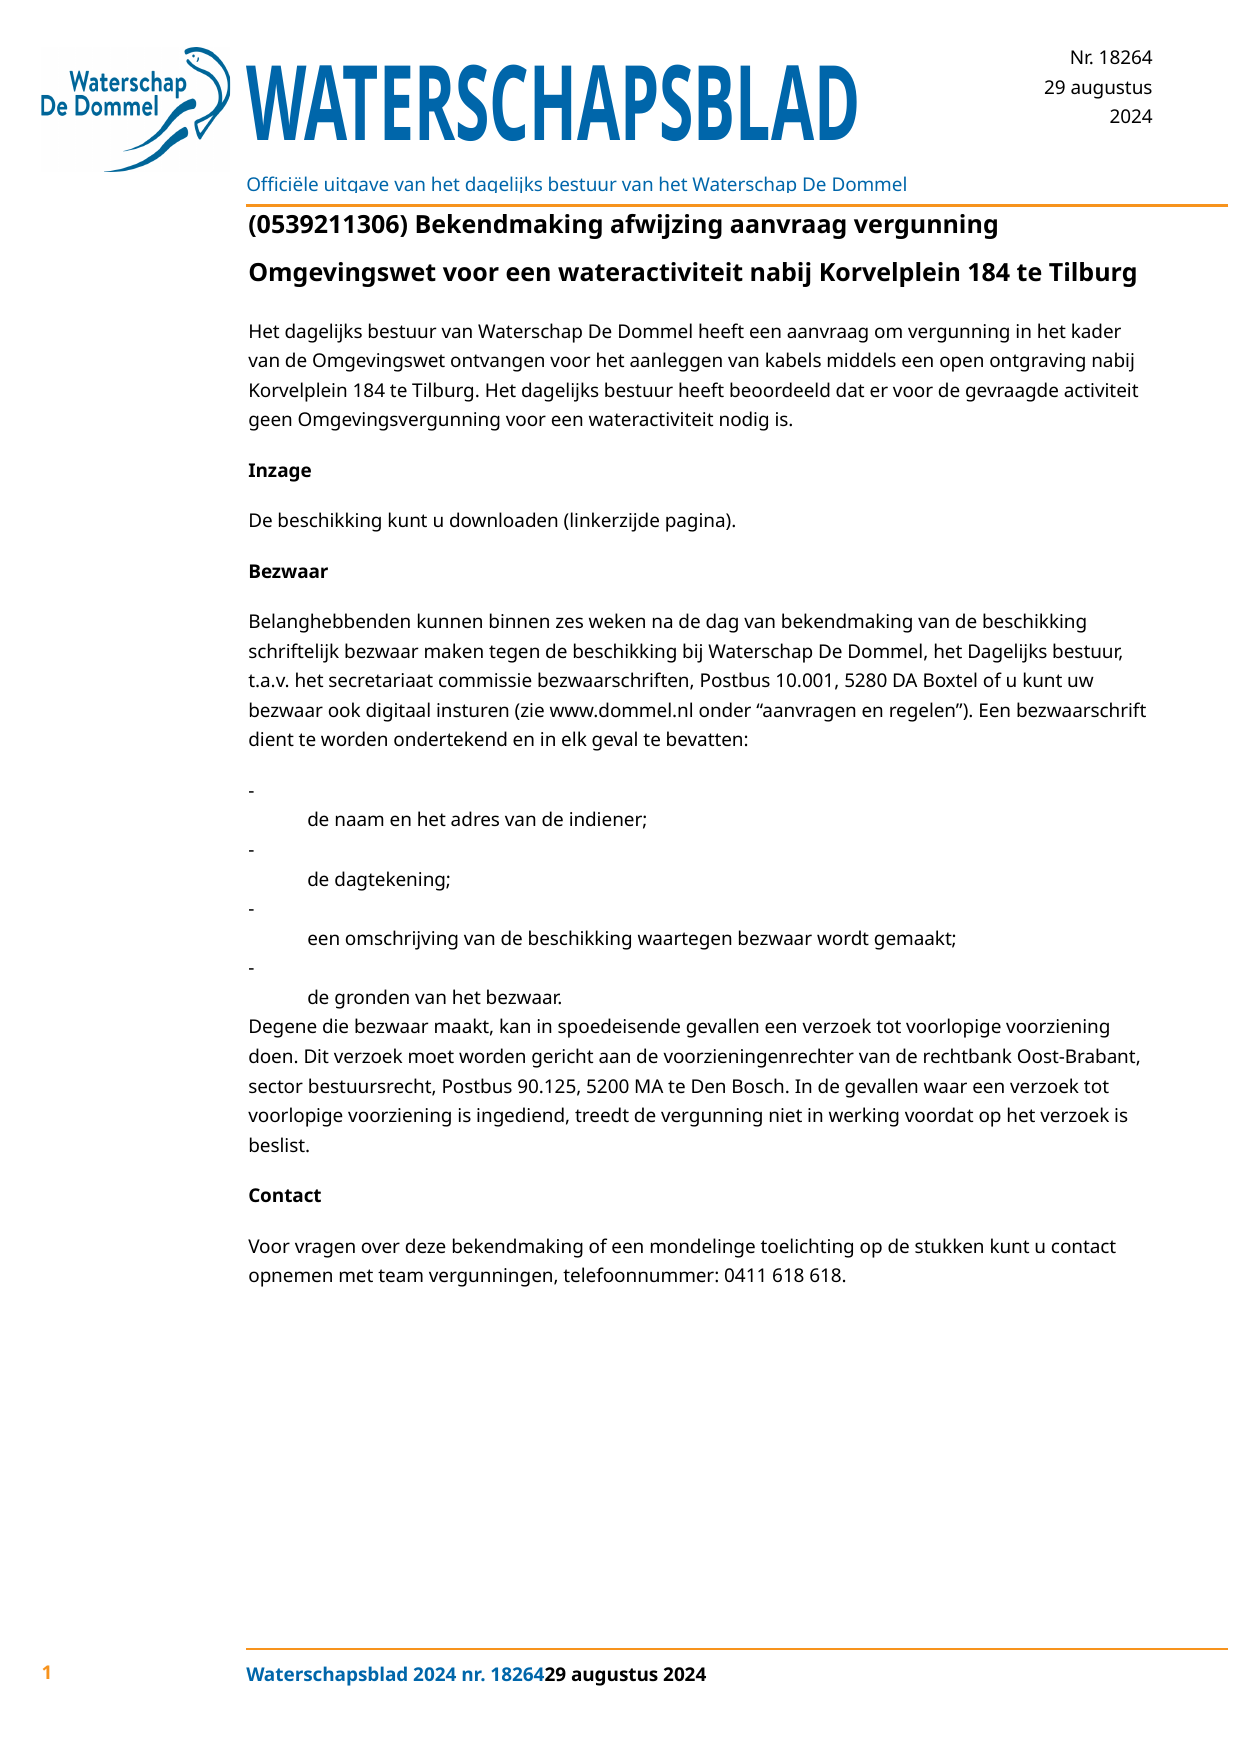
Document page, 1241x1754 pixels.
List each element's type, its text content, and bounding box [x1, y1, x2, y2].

list de dagtekening; [248, 866, 1152, 892]
text Contact [248, 1182, 1152, 1208]
picture [45, 99, 51, 111]
text Voor vragen over deze bekendmaking of een mondelinge toelichting op de stukken kunt u contact opnemen met team vergunningen, telefoonnummer: 0411 618 618. [248, 1233, 1152, 1288]
text De beschikking kunt u downloaden (linkerzijde pagina). [248, 507, 1152, 533]
text (0539211306) Bekendmaking afwijzing aanvraag vergunning Omgevingswet voor een wateractiviteit nabij Korvelplein 184 te Tilburg [248, 207, 1152, 288]
text Degene die bezwaar maakt, kan in spoedeisende gevallen een verzoek tot voorlopige voorziening doen. Dit verzoek moet worden gericht aan de voorzieningenrechter van de rechtbank Oost-Brabant, sector bestuursrecht, Postbus 90.125, 5200 MA te Den Bosch. In de gevallen waar een verzoek tot voorlopige voorziening is ingediend, treedt de vergunning niet in werking voordat op het verzoek is beslist. [248, 1014, 1152, 1158]
list een omschrijving van de beschikking waartegen bezwaar wordt gemaakt; [248, 925, 1152, 951]
picture [41, 47, 231, 172]
text Belanghebbenden kunnen binnen zes weken na de dag van bekendmaking van de beschikking schriftelijk bezwaar maken tegen de beschikking bij Waterschap De Dommel, het Dagelijks bestuur, t.a.v. het secretariaat commissie bezwaarschriften, Postbus 10.001, 5280 DA Boxtel of u kunt uw bezwaar ook digitaal insturen (zie www.dommel.nl onder “aanvragen en regelen”). Een bezwaarschrift dient te worden ondertekend en in elk geval te bevatten: [248, 608, 1152, 752]
text Inzage [248, 457, 1152, 483]
text Bezwaar [248, 558, 1152, 584]
picture [204, 47, 231, 76]
text Het dagelijks bestuur van Waterschap De Dommel heeft een aanvraag om vergunning in het kader van de Omgevingswet ontvangen voor het aanleggen van kabels middels een open ontgraving nabij Korvelplein 184 te Tilburg. Het dagelijks bestuur heeft beoordeeld dat er voor de gevraagde activiteit geen Omgevingsvergunning voor een wateractiviteit nodig is. [248, 318, 1152, 432]
list de naam en het adres van de indiener; [248, 807, 1152, 832]
list de gronden van het bezwaar. [248, 984, 1152, 1010]
picture [198, 118, 210, 131]
